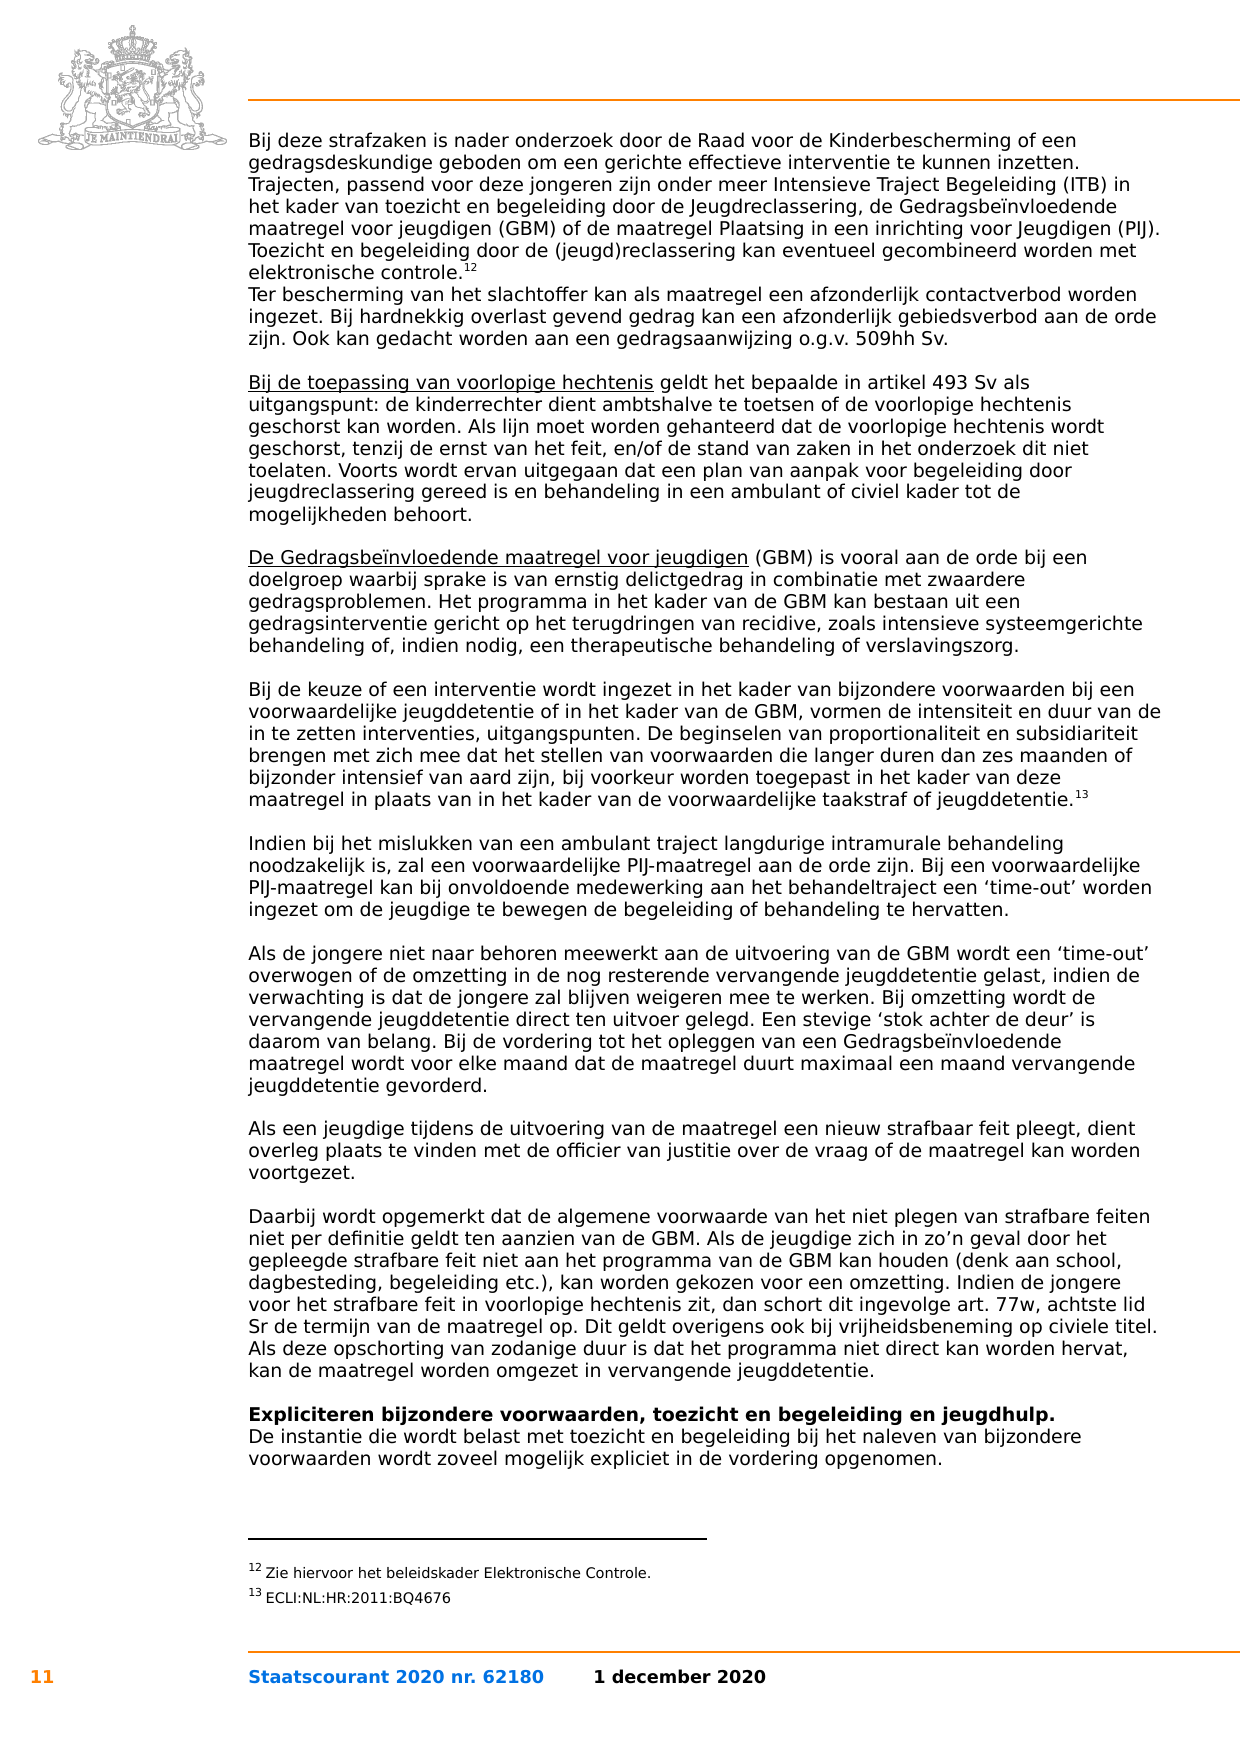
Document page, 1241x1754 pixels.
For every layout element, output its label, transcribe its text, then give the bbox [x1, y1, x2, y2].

text De instantie die wordt belast met toezicht en begeleiding bij het naleven van bijzondere voorwaarden wordt zoveel mogelijk expliciet in de vordering opgenomen. [248, 1426, 1163, 1470]
picture [38, 25, 227, 150]
text De Gedragsbeïnvloedende maatregel voor jeugdigen (GBM) is vooral aan de orde bij een doelgroep waarbij sprake is van ernstig delictgedrag in combinatie met zwaardere gedragsproblemen. Het programma in het kader van de GBM kan bestaan uit een gedragsinterventie gericht op het terugdringen van recidive, zoals intensieve systeemgerichte behandeling of, indien nodig, een therapeutische behandeling of verslavingszorg. [248, 547, 1163, 657]
text Bij deze strafzaken is nader onderzoek door de Raad voor de Kinderbescherming of een gedragsdeskundige geboden om een gerichte effectieve interventie te kunnen inzetten. Trajecten, passend voor deze jongeren zijn onder meer Intensieve Traject Begeleiding (ITB) in het kader van toezicht en begeleiding door de Jeugdreclassering, de Gedragsbeïnvloedende maatregel voor jeugdigen (GBM) of de maatregel Plaatsing in een inrichting voor Jeugdigen (PIJ). [248, 130, 1163, 240]
text Indien bij het mislukken van een ambulant traject langdurige intramurale behandeling noodzakelijk is, zal een voorwaardelijke PIJ-maatregel aan de orde zijn. Bij een voorwaardelijke PIJ-maatregel kan bij onvoldoende medewerking aan het behandeltraject een ‘time-out’ worden ingezet om de jeugdige te bewegen de begeleiding of behandeling te hervatten. [248, 833, 1163, 921]
text Ter bescherming van het slachtoffer kan als maatregel een afzonderlijk contactverbod worden ingezet. Bij hardnekkig overlast gevend gedrag kan een afzonderlijk gebiedsverbod aan de orde zijn. Ook kan gedacht worden aan een gedragsaanwijzing o.g.v. 509hh Sv. [248, 284, 1163, 350]
text Bij de keuze of een interventie wordt ingezet in het kader van bijzondere voorwaarden bij een voorwaardelijke jeugddetentie of in het kader van de GBM, vormen de intensiteit en duur van de in te zetten interventies, uitgangspunten. De beginselen van proportionaliteit en subsidiariteit brengen met zich mee dat het stellen van voorwaarden die langer duren dan zes maanden of bijzonder intensief van aard zijn, bij voorkeur worden toegepast in het kader van deze maatregel in plaats van in het kader van de voorwaardelijke taakstraf of jeugddetentie. [248, 679, 1163, 811]
text Daarbij wordt opgemerkt dat de algemene voorwaarde van het niet plegen van strafbare feiten niet per definitie geldt ten aanzien van de GBM. Als de jeugdige zich in zo’n geval door het gepleegde strafbare feit niet aan het programma van de GBM kan houden (denk aan school, dagbesteding, begeleiding etc.), kan worden gekozen voor een omzetting. Indien de jongere voor het strafbare feit in voorlopige hechtenis zit, dan schort dit ingevolge art. 77w, achtste lid Sr de termijn van de maatregel op. Dit geldt overigens ook bij vrijheidsbeneming op civiele titel. Als deze opschorting van zodanige duur is dat het programma niet direct kan worden hervat, kan de maatregel worden omgezet in vervangende jeugddetentie. [248, 1206, 1163, 1382]
text ECLI:NL:HR:2011:BQ4676 [248, 1586, 1163, 1608]
text Zie hiervoor het beleidskader Elektronische Controle. [248, 1561, 1163, 1583]
text Toezicht en begeleiding door de (jeugd)reclassering kan eventueel gecombineerd worden met elektronische controle. [248, 240, 1163, 284]
text Als de jongere niet naar behoren meewerkt aan de uitvoering van de GBM wordt een ‘time-out’ overwogen of de omzetting in de nog resterende vervangende jeugddetentie gelast, indien de verwachting is dat de jongere zal blijven weigeren mee te werken. Bij omzetting wordt de vervangende jeugddetentie direct ten uitvoer gelegd. Een stevige ‘stok achter de deur’ is daarom van belang. Bij de vordering tot het opleggen van een Gedragsbeïnvloedende maatregel wordt voor elke maand dat de maatregel duurt maximaal een maand vervangende jeugddetentie gevorderd. [248, 943, 1163, 1096]
text Expliciteren bijzondere voorwaarden, toezicht en begeleiding en jeugdhulp. [248, 1404, 1163, 1426]
text Als een jeugdige tijdens de uitvoering van de maatregel een nieuw strafbaar feit pleegt, dient overleg plaats te vinden met de officier van justitie over de vraag of de maatregel kan worden voortgezet. [248, 1118, 1163, 1184]
text Bij de toepassing van voorlopige hechtenis geldt het bepaalde in artikel 493 Sv als uitgangspunt: de kinderrechter dient ambtshalve te toetsen of de voorlopige hechtenis geschorst kan worden. Als lijn moet worden gehanteerd dat de voorlopige hechtenis wordt geschorst, tenzij de ernst van het feit, en/of de stand van zaken in het onderzoek dit niet toelaten. Voorts wordt ervan uitgegaan dat een plan van aanpak voor begeleiding door jeugdreclassering gereed is en behandeling in een ambulant of civiel kader tot de mogelijkheden behoort. [248, 372, 1163, 525]
